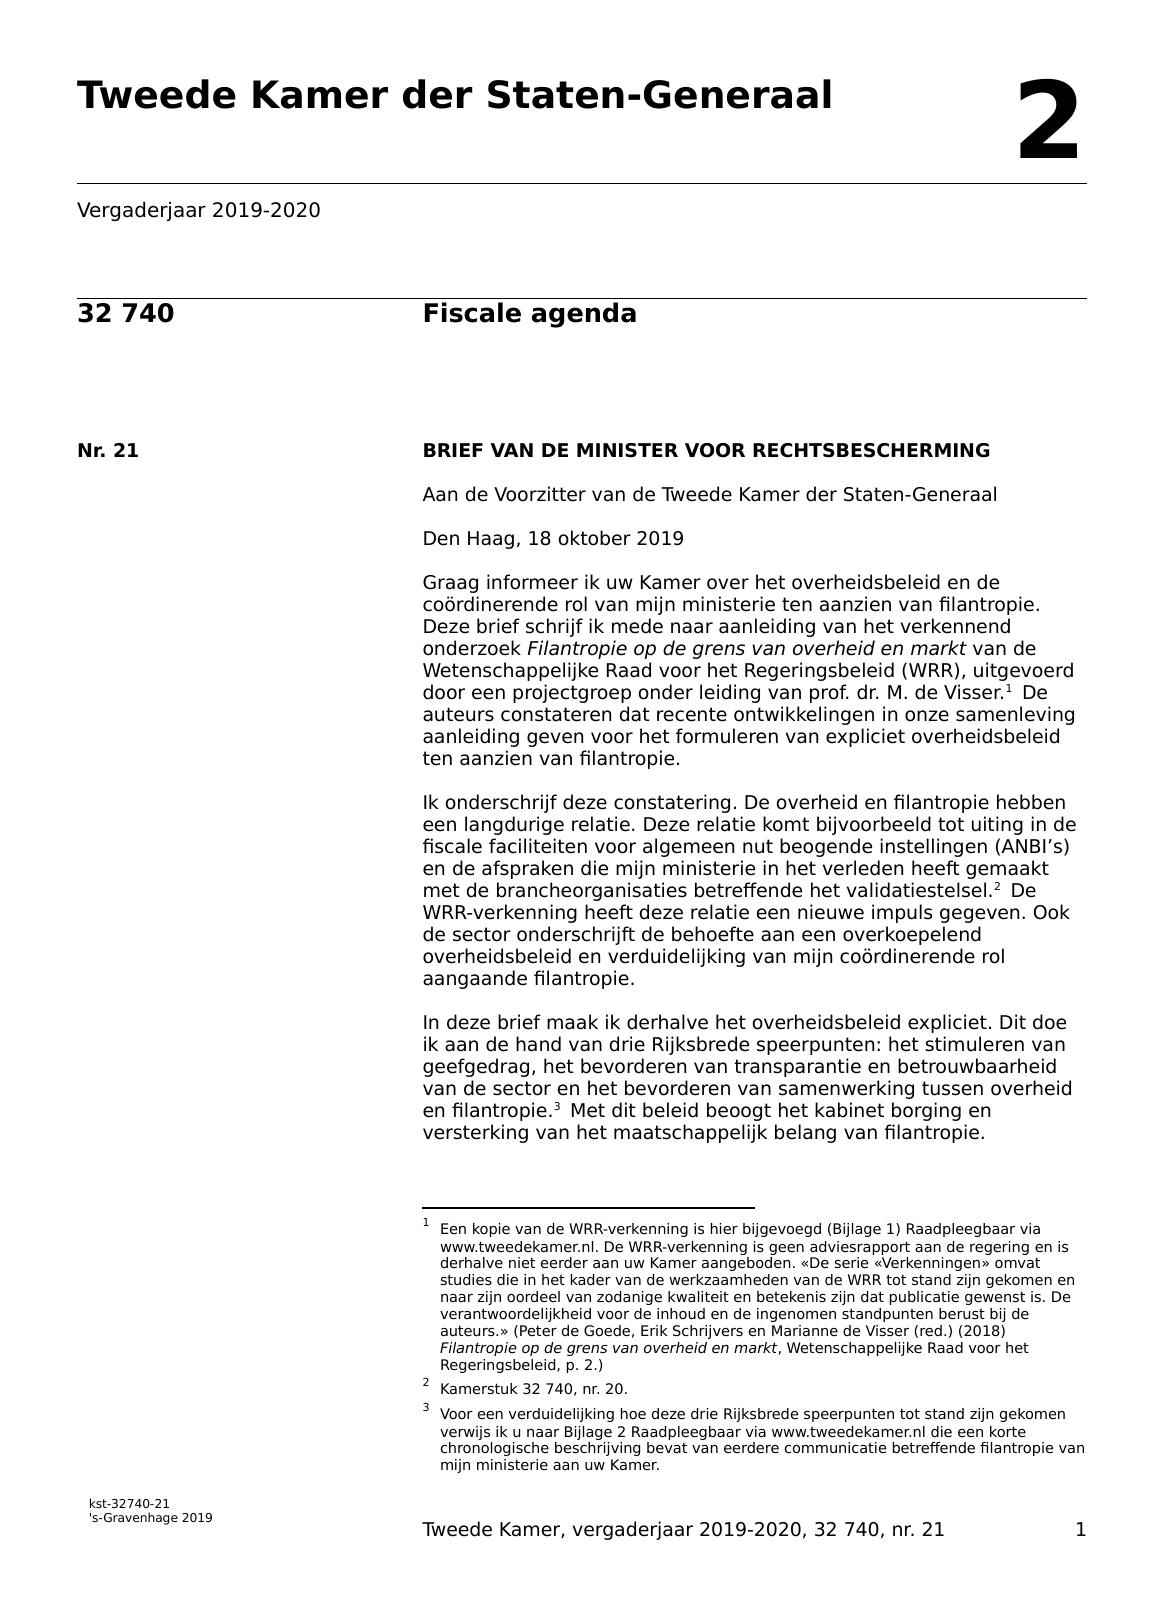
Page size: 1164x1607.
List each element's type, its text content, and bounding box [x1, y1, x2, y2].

text kst-32740-21 [88, 1497, 323, 1511]
text Aan de Voorzitter van de Tweede Kamer der Staten-Generaal [422, 484, 1087, 506]
text 's-Gravenhage 2019 [88, 1511, 323, 1525]
table_header 2 [886, 59, 1087, 183]
text Ik onderschrijf deze constatering. De overheid en filantropie hebben een langdurige relatie. Deze relatie komt bijvoorbeeld tot uiting in de fiscale faciliteiten voor algemeen nut beogende instellingen (ANBI’s) en de afspraken die mijn ministerie in het verleden heeft gemaakt met de brancheorganisaties betreffende het validatiestelsel. De WRR-verkenning heeft deze relatie een nieuwe impuls gegeven. Ook de sector onderschrijft de behoefte aan een overkoepelend overheidsbeleid en verduidelijking van mijn coördinerende rol aangaande filantropie. [422, 792, 1087, 990]
text Den Haag, 18 oktober 2019 [422, 528, 1087, 550]
table_cell Vergaderjaar 2019-2020 [77, 184, 1087, 298]
text In deze brief maak ik derhalve het overheidsbeleid expliciet. Dit doe ik aan de hand van drie Rijksbrede speerpunten: het stimuleren van geefgedrag, het bevorderen van transparantie en betrouwbaarheid van de sector en het bevorderen van samenwerking tussen overheid en filantropie. Met dit beleid beoogt het kabinet borging en versterking van het maatschappelijk belang van filantropie. [422, 1012, 1087, 1144]
text Kamerstuk 32 740, nr. 20. [422, 1377, 1087, 1399]
text Graag informeer ik uw Kamer over het overheidsbeleid en de coördinerende rol van mijn ministerie ten aanzien van filantropie. Deze brief schrijf ik mede naar aanleiding van het verkennend onderzoek Filantropie op de grens van overheid en markt van de Wetenschappelijke Raad voor het Regeringsbeleid (WRR), uitgevoerd door een projectgroep onder leiding van prof. dr. M. de Visser. De auteurs constateren dat recente ontwikkelingen in onze samenleving aanleiding geven voor het formuleren van expliciet overheidsbeleid ten aanzien van filantropie. [422, 572, 1087, 770]
subtitle 32 740 Fiscale agenda [77, 299, 1087, 329]
text Een kopie van de WRR-verkenning is hier bijgevoegd (Bijlage 1) Raadpleegbaar via www.tweedekamer.nl. De WRR-verkenning is geen adviesrapport aan de regering en is derhalve niet eerder aan uw Kamer aangeboden. «De serie «Verkenningen» omvat studies die in het kader van de werkzaamheden van de WRR tot stand zijn gekomen en naar zijn oordeel van zodanige kwaliteit en betekenis zijn dat publicatie gewenst is. De verantwoordelijkheid voor de inhoud en de ingenomen standpunten berust bij de auteurs.» (Peter de Goede, Erik Schrijvers en Marianne de Visser (red.) (2018) Filantropie op de grens van overheid en markt, Wetenschappelijke Raad voor het Regeringsbeleid, p. 2.) [422, 1217, 1087, 1374]
table_header Tweede Kamer der Staten-Generaal [77, 59, 886, 183]
text Voor een verduidelijking hoe deze drie Rijksbrede speerpunten tot stand zijn gekomen verwijs ik u naar Bijlage 2 Raadpleegbaar via www.tweedekamer.nl die een korte chronologische beschrijving bevat van eerdere communicatie betreffende filantropie van mijn ministerie aan uw Kamer. [422, 1402, 1087, 1474]
subtitle Nr. 21 BRIEF VAN DE MINISTER VOOR RECHTSBESCHERMING [77, 440, 1087, 462]
